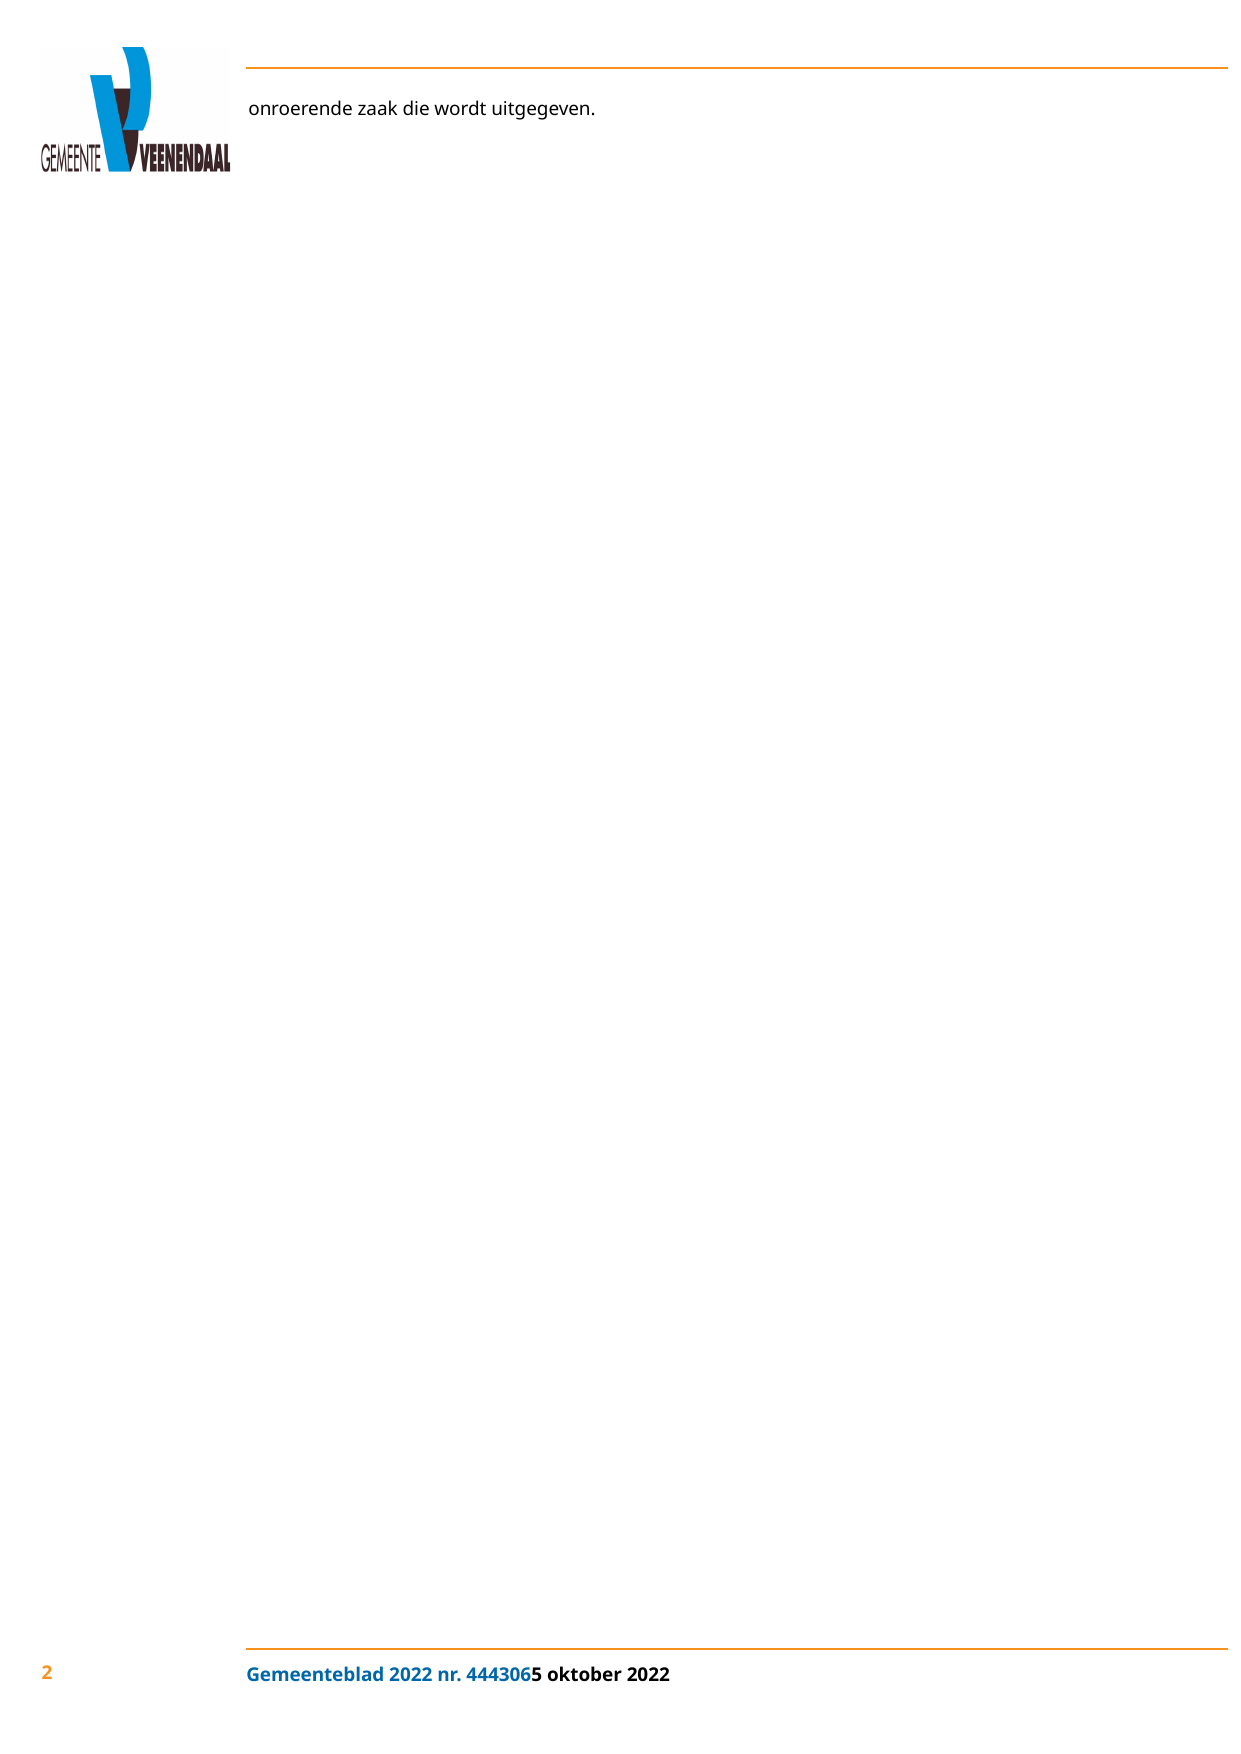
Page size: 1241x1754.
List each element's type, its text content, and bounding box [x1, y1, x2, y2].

picture [41, 47, 130, 172]
text onroerende zaak die wordt uitgegeven. [248, 95, 1152, 121]
picture [123, 47, 231, 172]
